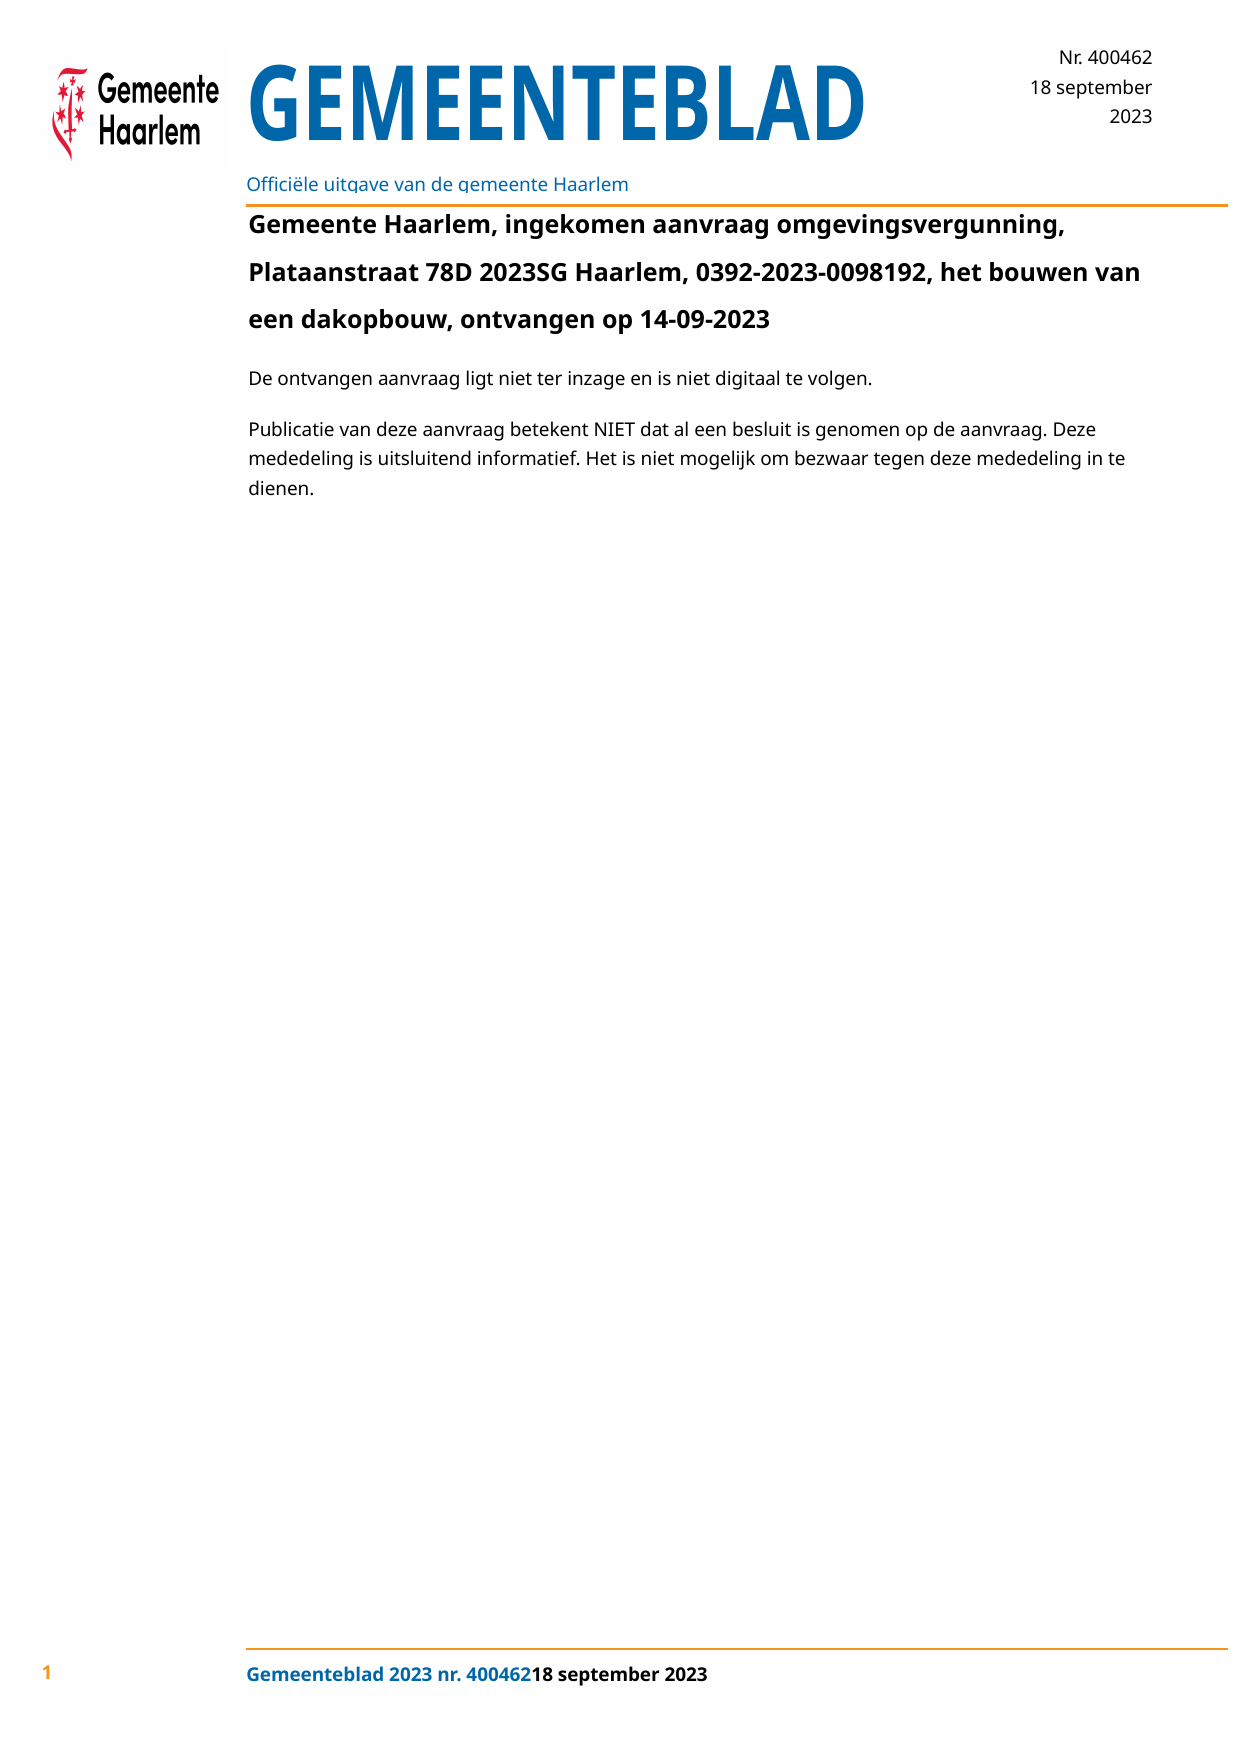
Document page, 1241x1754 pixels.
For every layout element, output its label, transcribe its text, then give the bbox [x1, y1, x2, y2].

text Publicatie van deze aanvraag betekent NIET dat al een besluit is genomen op de aanvraag. Deze mededeling is uitsluitend informatief. Het is niet mogelijk om bezwaar tegen deze mededeling in te dienen. [248, 416, 1152, 501]
text Gemeente Haarlem, ingekomen aanvraag omgevingsvergunning, Plataanstraat 78D 2023SG Haarlem, 0392-2023-0098192, het bouwen van een dakopbouw, ontvangen op 14-09-2023 [248, 207, 1152, 336]
text De ontvangen aanvraag ligt niet ter inzage en is niet digitaal te volgen. [248, 366, 1152, 391]
picture [41, 47, 231, 172]
